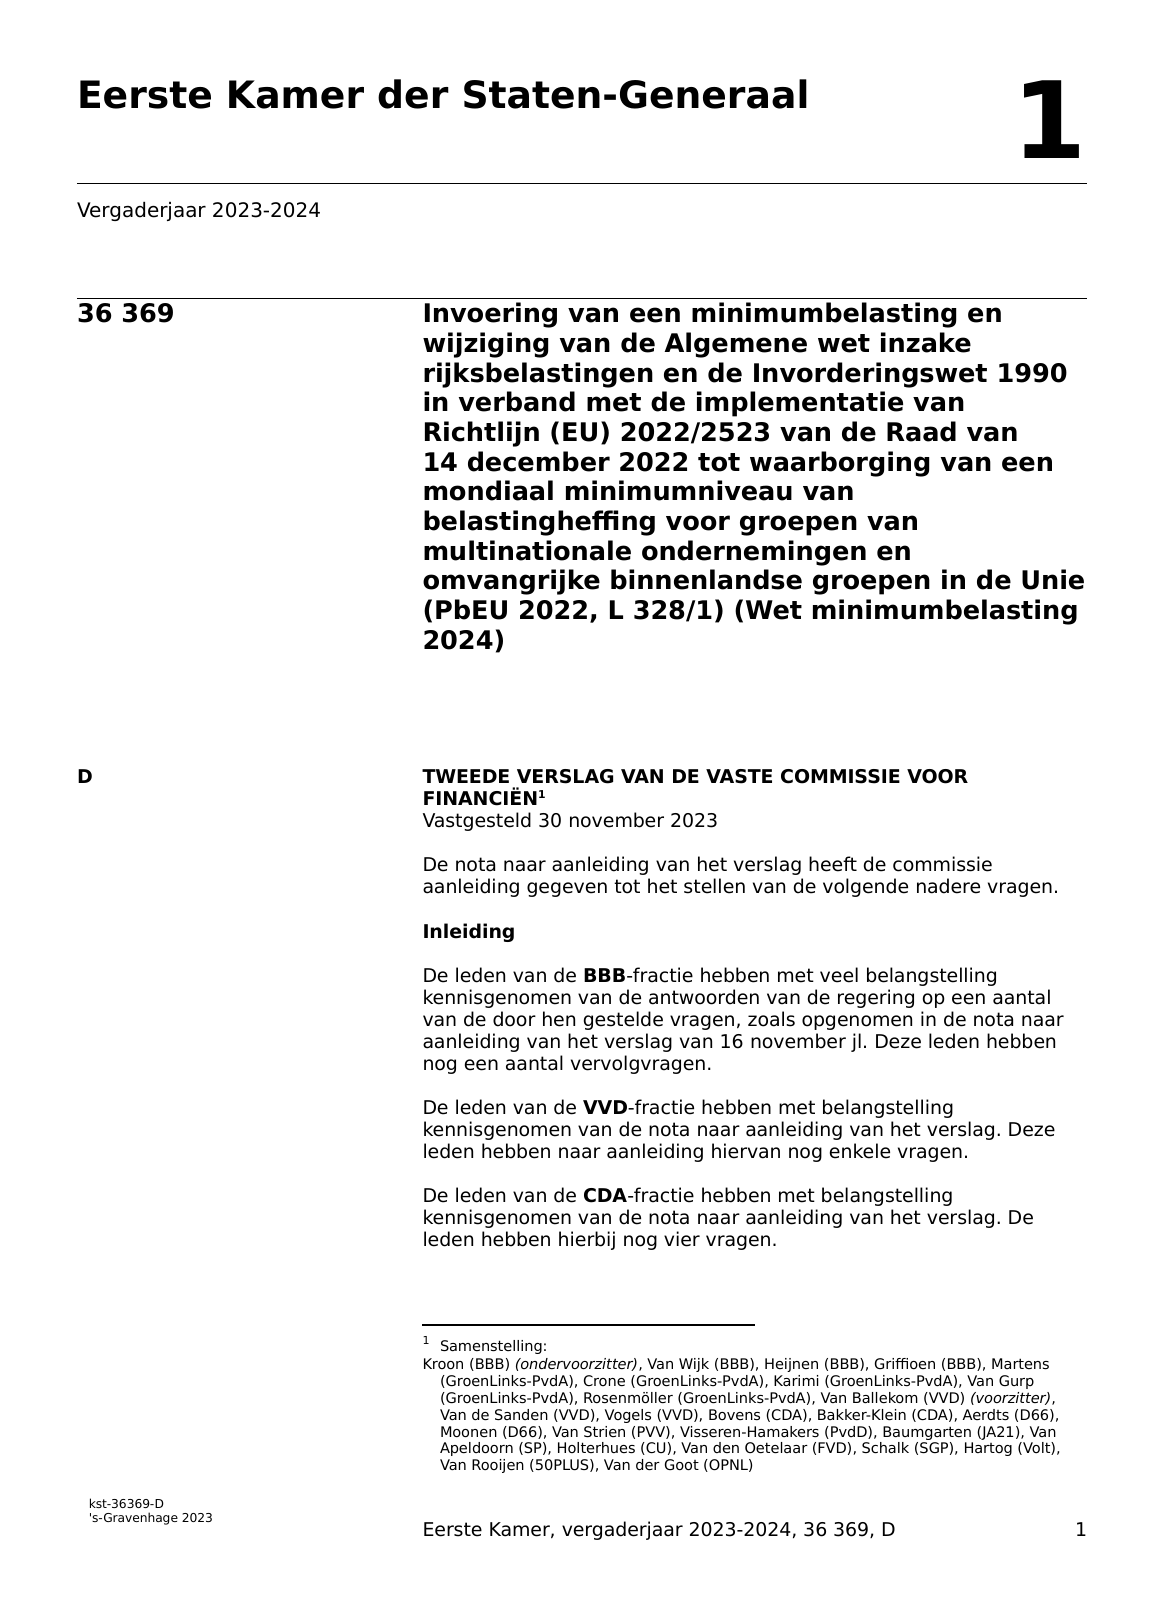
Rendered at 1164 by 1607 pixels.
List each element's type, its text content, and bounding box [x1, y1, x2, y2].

subtitle D TWEEDE VERSLAG VAN DE VASTE COMMISSIE VOOR FINANCIËN [77, 766, 1087, 810]
text De leden van de BBB-fractie hebben met veel belangstelling kennisgenomen van de antwoorden van de regering op een aantal van de door hen gestelde vragen, zoals opgenomen in de nota naar aanleiding van het verslag van 16 november jl. Deze leden hebben nog een aantal vervolgvragen. [422, 965, 1087, 1074]
table_header 1 [886, 59, 1087, 183]
text kst-36369-D [88, 1497, 323, 1511]
table_cell Vergaderjaar 2023-2024 [77, 184, 1087, 298]
subtitle 36 369 Invoering van een minimumbelasting en wijziging van de Algemene wet inzake rijksbelastingen en de Invorderingswet 1990 in verband met de implementatie van Richtlijn (EU) 2022/2523 van de Raad van 14 december 2022 tot waarborging van een mondiaal minimumniveau van belastingheffing voor groepen van multinationale ondernemingen en omvangrijke binnenlandse groepen in de Unie (PbEU 2022, L 328/1) (Wet minimumbelasting 2024) [77, 299, 1087, 655]
text De nota naar aanleiding van het verslag heeft de commissie aanleiding gegeven tot het stellen van de volgende nadere vragen. [422, 854, 1087, 898]
text De leden van de VVD-fractie hebben met belangstelling kennisgenomen van de nota naar aanleiding van het verslag. Deze leden hebben naar aanleiding hiervan nog enkele vragen. [422, 1097, 1087, 1163]
subtitle Inleiding [422, 921, 1087, 942]
text Kroon (BBB) (ondervoorzitter), Van Wijk (BBB), Heijnen (BBB), Griffioen (BBB), Martens (GroenLinks-PvdA), Crone (GroenLinks-PvdA), Karimi (GroenLinks-PvdA), Van Gurp (GroenLinks-PvdA), Rosenmöller (GroenLinks-PvdA), Van Ballekom (VVD) (voorzitter), Van de Sanden (VVD), Vogels (VVD), Bovens (CDA), Bakker-Klein (CDA), Aerdts (D66), Moonen (D66), Van Strien (PVV), Visseren-Hamakers (PvdD), Baumgarten (JA21), Van Apeldoorn (SP), Holterhues (CU), Van den Oetelaar (FVD), Schalk (SGP), Hartog (Volt), Van Rooijen (50PLUS), Van der Goot (OPNL) [422, 1356, 1087, 1474]
text Vastgesteld 30 november 2023 [422, 810, 1087, 832]
table_header Eerste Kamer der Staten-Generaal [77, 59, 886, 183]
text 's-Gravenhage 2023 [88, 1511, 323, 1525]
text Samenstelling: [422, 1334, 1087, 1356]
text De leden van de CDA-fractie hebben met belangstelling kennisgenomen van de nota naar aanleiding van het verslag. De leden hebben hierbij nog vier vragen. [422, 1185, 1087, 1251]
